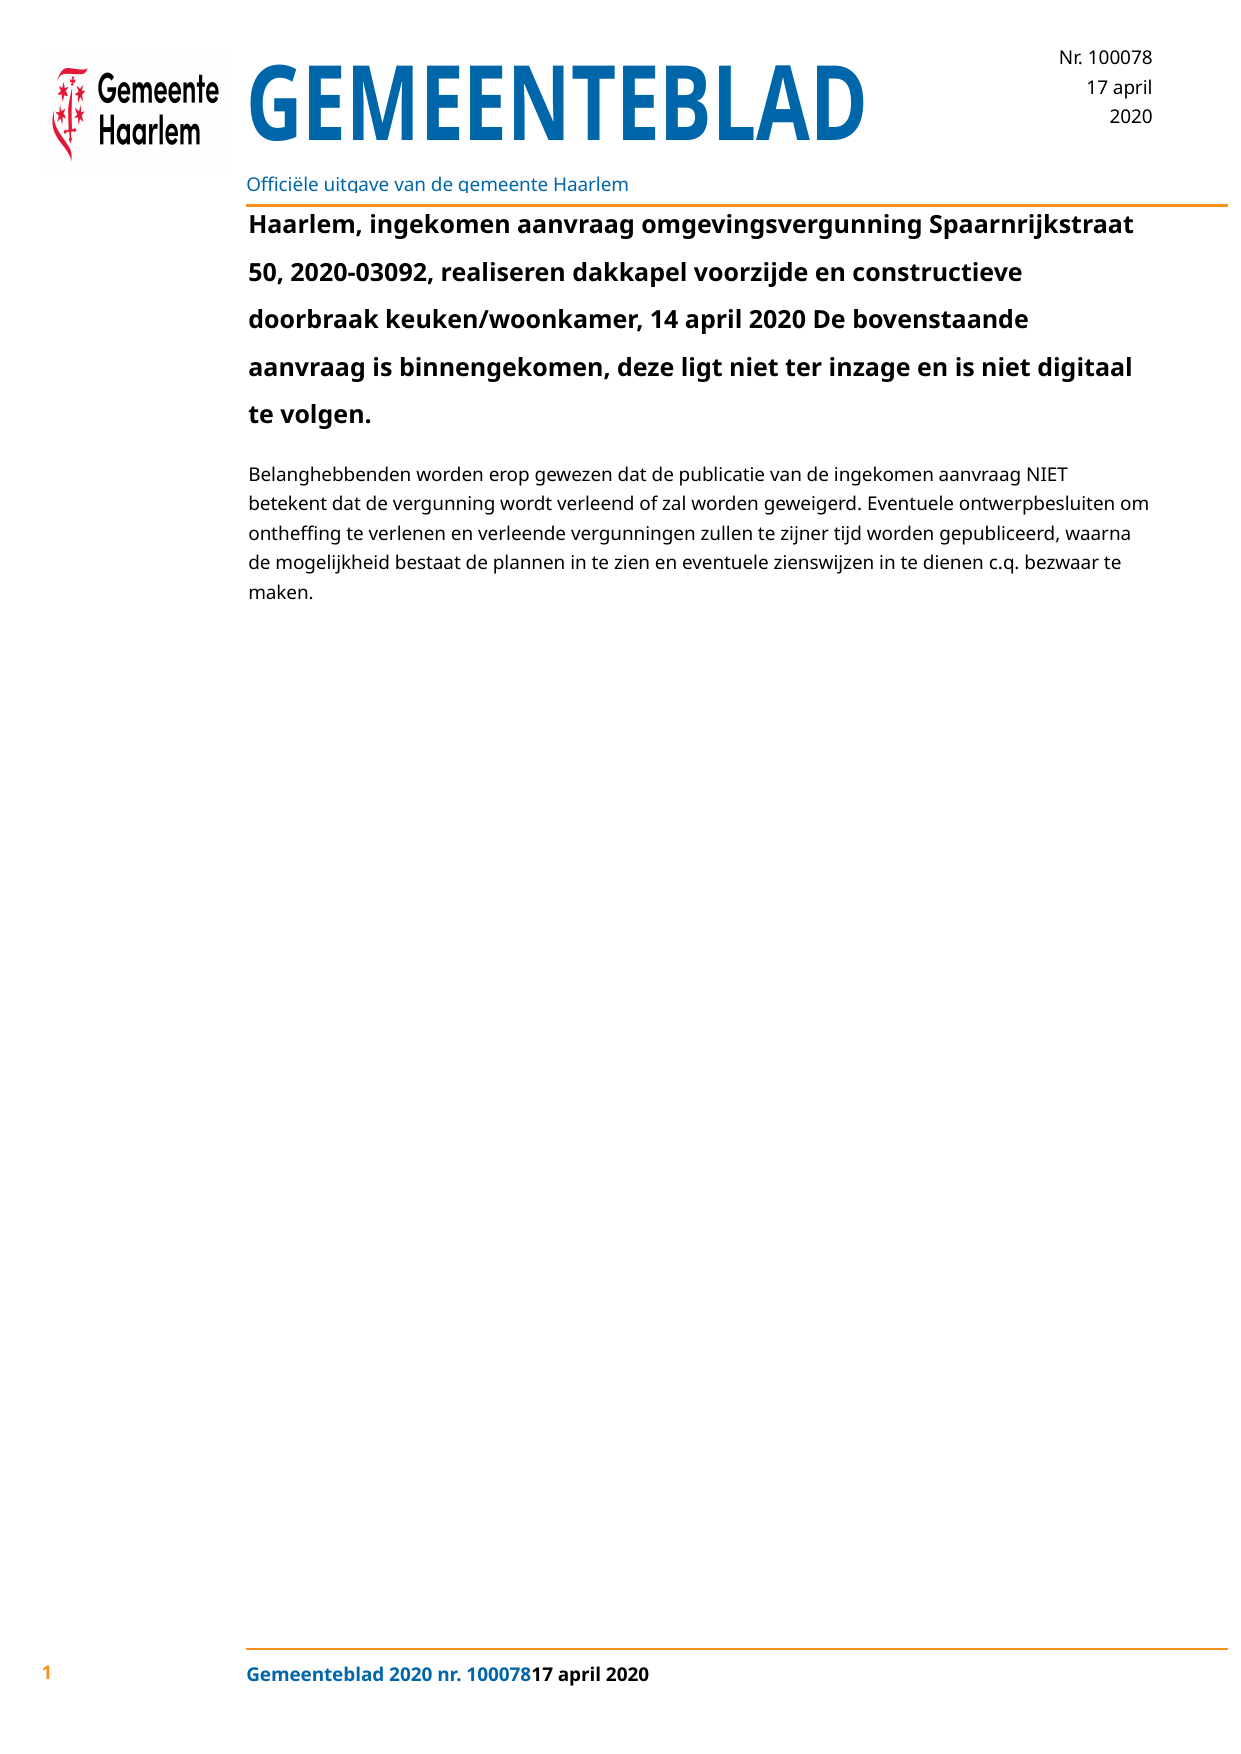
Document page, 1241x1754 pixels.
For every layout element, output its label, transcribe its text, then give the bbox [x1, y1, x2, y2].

text Belanghebbenden worden erop gewezen dat de publicatie van de ingekomen aanvraag NIET betekent dat de vergunning wordt verleend of zal worden geweigerd. Eventuele ontwerpbesluiten om ontheffing te verlenen en verleende vergunningen zullen te zijner tijd worden gepubliceerd, waarna de mogelijkheid bestaat de plannen in te zien en eventuele zienswijzen in te dienen c.q. bezwaar te maken. [248, 461, 1152, 605]
picture [41, 47, 231, 172]
text Haarlem, ingekomen aanvraag omgevingsvergunning Spaarnrijkstraat 50, 2020-03092, realiseren dakkapel voorzijde en constructieve doorbraak keuken/woonkamer, 14 april 2020 De bovenstaande aanvraag is binnengekomen, deze ligt niet ter inzage en is niet digitaal te volgen. [248, 207, 1152, 431]
